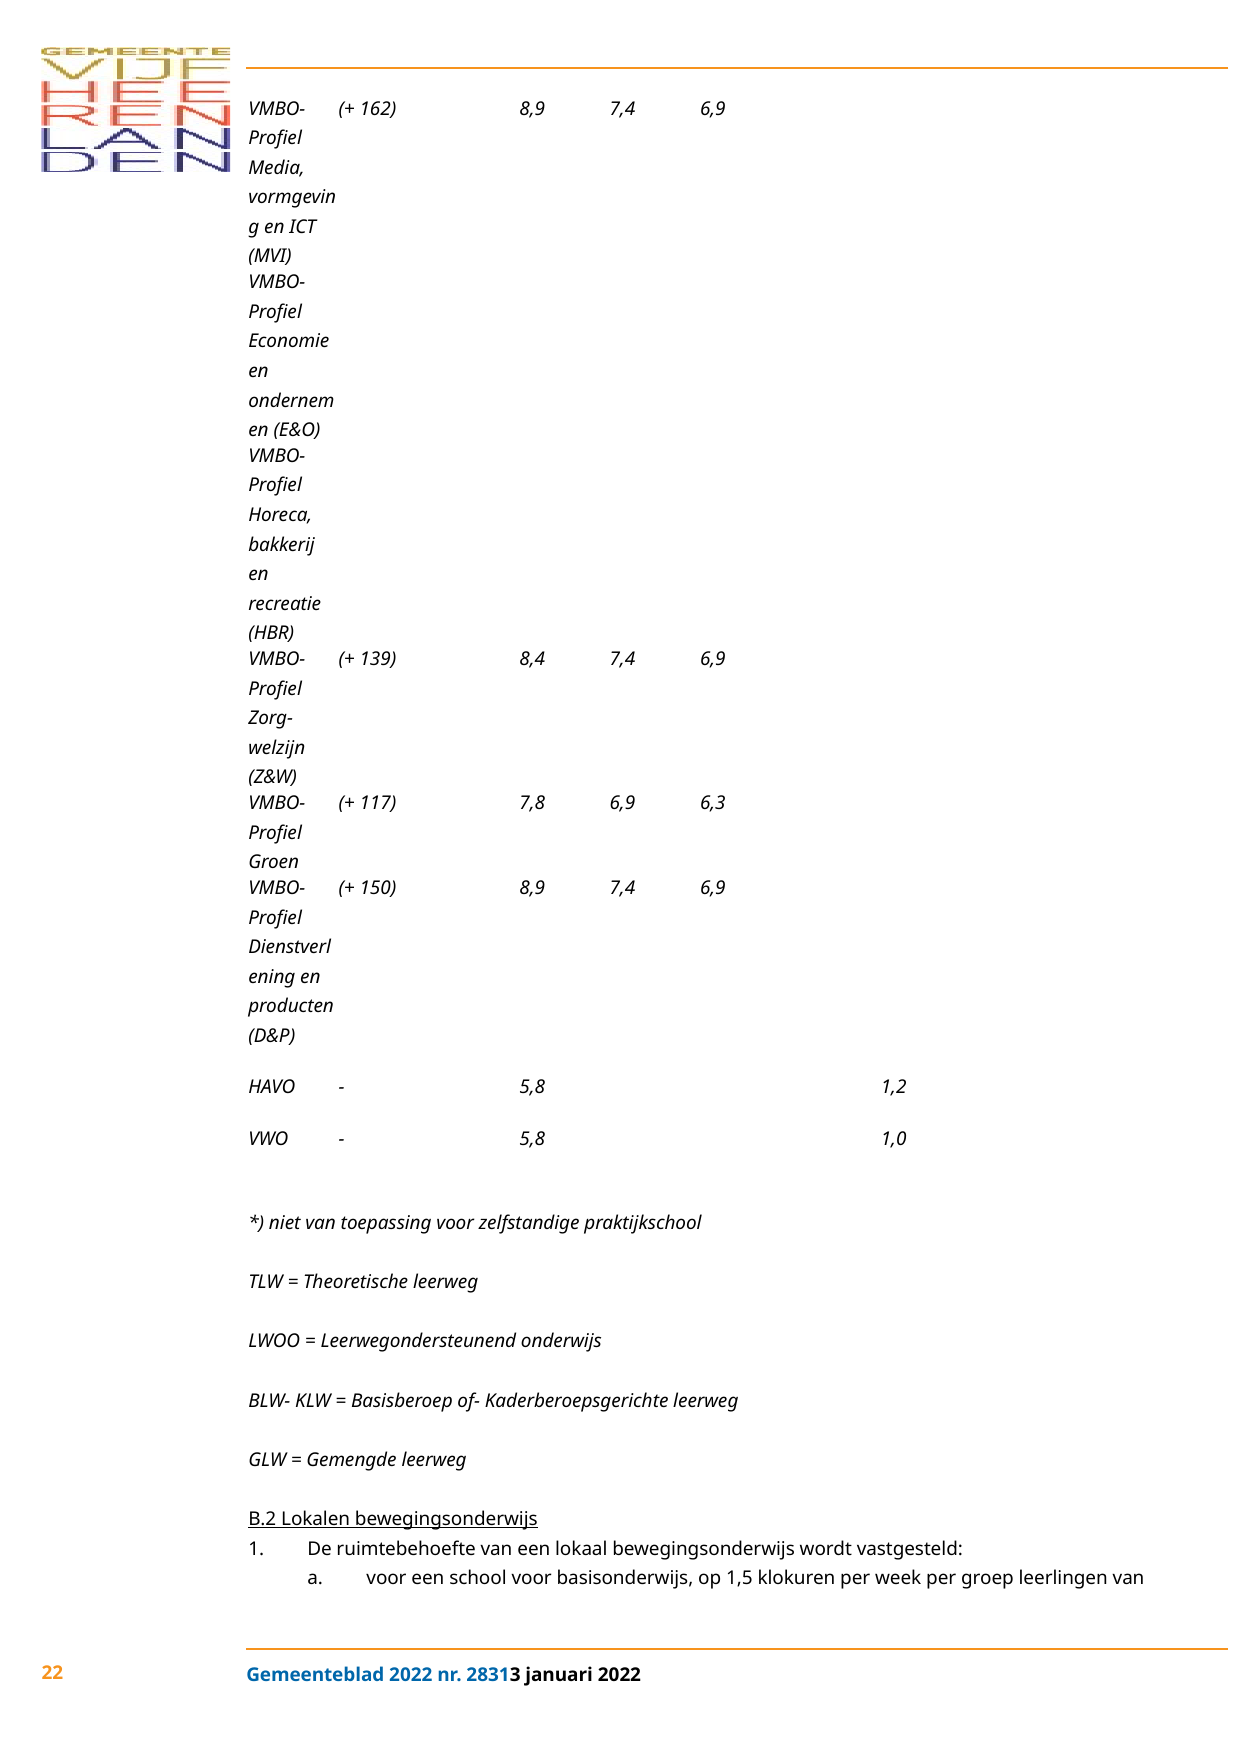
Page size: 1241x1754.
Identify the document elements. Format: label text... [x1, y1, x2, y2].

table_cell VMBO- Profiel Groen [248, 789, 338, 874]
table_cell - [338, 1125, 429, 1151]
table_cell 5,8 [519, 1074, 790, 1099]
table_cell [971, 1048, 1061, 1074]
table_cell [429, 442, 519, 645]
table_cell [519, 1048, 609, 1074]
table_cell 8,9 [519, 95, 609, 645]
table_cell (+ 139) [338, 645, 429, 789]
table_cell [790, 789, 881, 874]
table_cell VMBO- Profiel Horeca, bakkerij en recreatie (HBR) [248, 442, 338, 645]
text BLW- KLW = Basisberoep of- Kaderberoepsgerichte leerweg [248, 1387, 1152, 1413]
table_cell VMBO- Profiel Media, vormgeving en ICT (MVI) [248, 95, 338, 268]
table_cell [790, 645, 881, 789]
table_cell [971, 95, 1152, 1048]
table_cell [519, 1151, 609, 1177]
table_cell [248, 1048, 338, 1074]
table_cell 6,9 [700, 645, 790, 789]
table_cell 8,9 [519, 874, 609, 1048]
table_cell [429, 1074, 519, 1099]
table_cell [790, 442, 881, 645]
table_cell (+ 117) [338, 789, 429, 874]
list voor een school voor basisonderwijs, op 1,5 klokuren per week per groep leerlingen van [307, 1564, 1152, 1590]
table_cell [1061, 1048, 1152, 1074]
table_cell [338, 1048, 429, 1074]
table_cell [971, 1099, 1061, 1125]
table_cell 5,8 [519, 1125, 790, 1151]
table_cell - [338, 1074, 429, 1099]
table_cell [881, 1099, 971, 1125]
table_cell VMBO- Profiel Economie en ondernemen (E&O) [248, 269, 338, 442]
table_cell [700, 1048, 790, 1074]
text TLW = Theoretische leerweg [248, 1268, 1152, 1294]
table_cell [790, 1151, 881, 1177]
table_cell 7,4 [609, 645, 700, 789]
table_cell VMBO- Profiel Zorg-welzijn (Z&W) [248, 645, 338, 789]
text LWOO = Leerwegondersteunend onderwijs [248, 1328, 1152, 1353]
table_cell [790, 1125, 881, 1151]
text B.2 Lokalen bewegingsonderwijs [248, 1505, 1152, 1531]
table_cell [248, 1099, 338, 1125]
table_cell [881, 95, 971, 1048]
table_cell [881, 1151, 971, 1177]
table_cell [1061, 1099, 1152, 1125]
table_cell 7,4 [609, 95, 700, 645]
table_cell [338, 1099, 429, 1125]
table_cell [790, 269, 881, 442]
table_cell [881, 1048, 971, 1074]
table_cell [429, 1151, 519, 1177]
table_cell [429, 1099, 519, 1125]
table_cell 1,2 [881, 1074, 1152, 1099]
table_cell 6,3 [700, 789, 790, 874]
table_cell [429, 874, 519, 1048]
picture [41, 47, 231, 172]
table_cell VMBO- Profiel Dienstverlening en producten (D&P) [248, 874, 338, 1048]
table_cell HAVO [248, 1074, 338, 1099]
table_cell 6,9 [609, 789, 700, 874]
table_cell [338, 1151, 429, 1177]
table_cell [429, 1048, 519, 1074]
table_cell [519, 1099, 609, 1125]
table_cell 7,4 [609, 874, 700, 1048]
table_cell [790, 95, 881, 268]
table_cell 8,4 [519, 645, 609, 789]
table_cell 1,0 [881, 1125, 1152, 1151]
text *) niet van toepassing voor zelfstandige praktijkschool [248, 1209, 1152, 1235]
text GLW = Gemengde leerweg [248, 1446, 1152, 1472]
table_cell [700, 1099, 790, 1125]
table_cell (+ 150) [338, 874, 429, 1048]
table_cell [790, 874, 881, 1048]
table_cell [609, 1099, 700, 1125]
table_cell [429, 95, 519, 268]
table_cell [429, 789, 519, 874]
table_cell VWO [248, 1125, 338, 1151]
table_cell [700, 1151, 790, 1177]
table_cell (+ 162) [338, 95, 429, 645]
table_cell [429, 1125, 519, 1151]
table_cell [971, 1151, 1061, 1177]
table_cell [790, 1099, 881, 1125]
table_cell 7,8 [519, 789, 609, 874]
table_cell [248, 1151, 338, 1177]
table_cell 6,9 [700, 95, 790, 645]
table_cell [429, 269, 519, 442]
table_cell [1061, 1151, 1152, 1177]
table_cell [609, 1151, 700, 1177]
table_cell [609, 1048, 700, 1074]
table_cell [790, 1048, 881, 1074]
table_cell 6,9 [700, 874, 790, 1048]
table_cell [429, 645, 519, 789]
table_cell [790, 1074, 881, 1099]
list De ruimtebehoefte van een lokaal bewegingsonderwijs wordt vastgesteld: [248, 1535, 1152, 1561]
